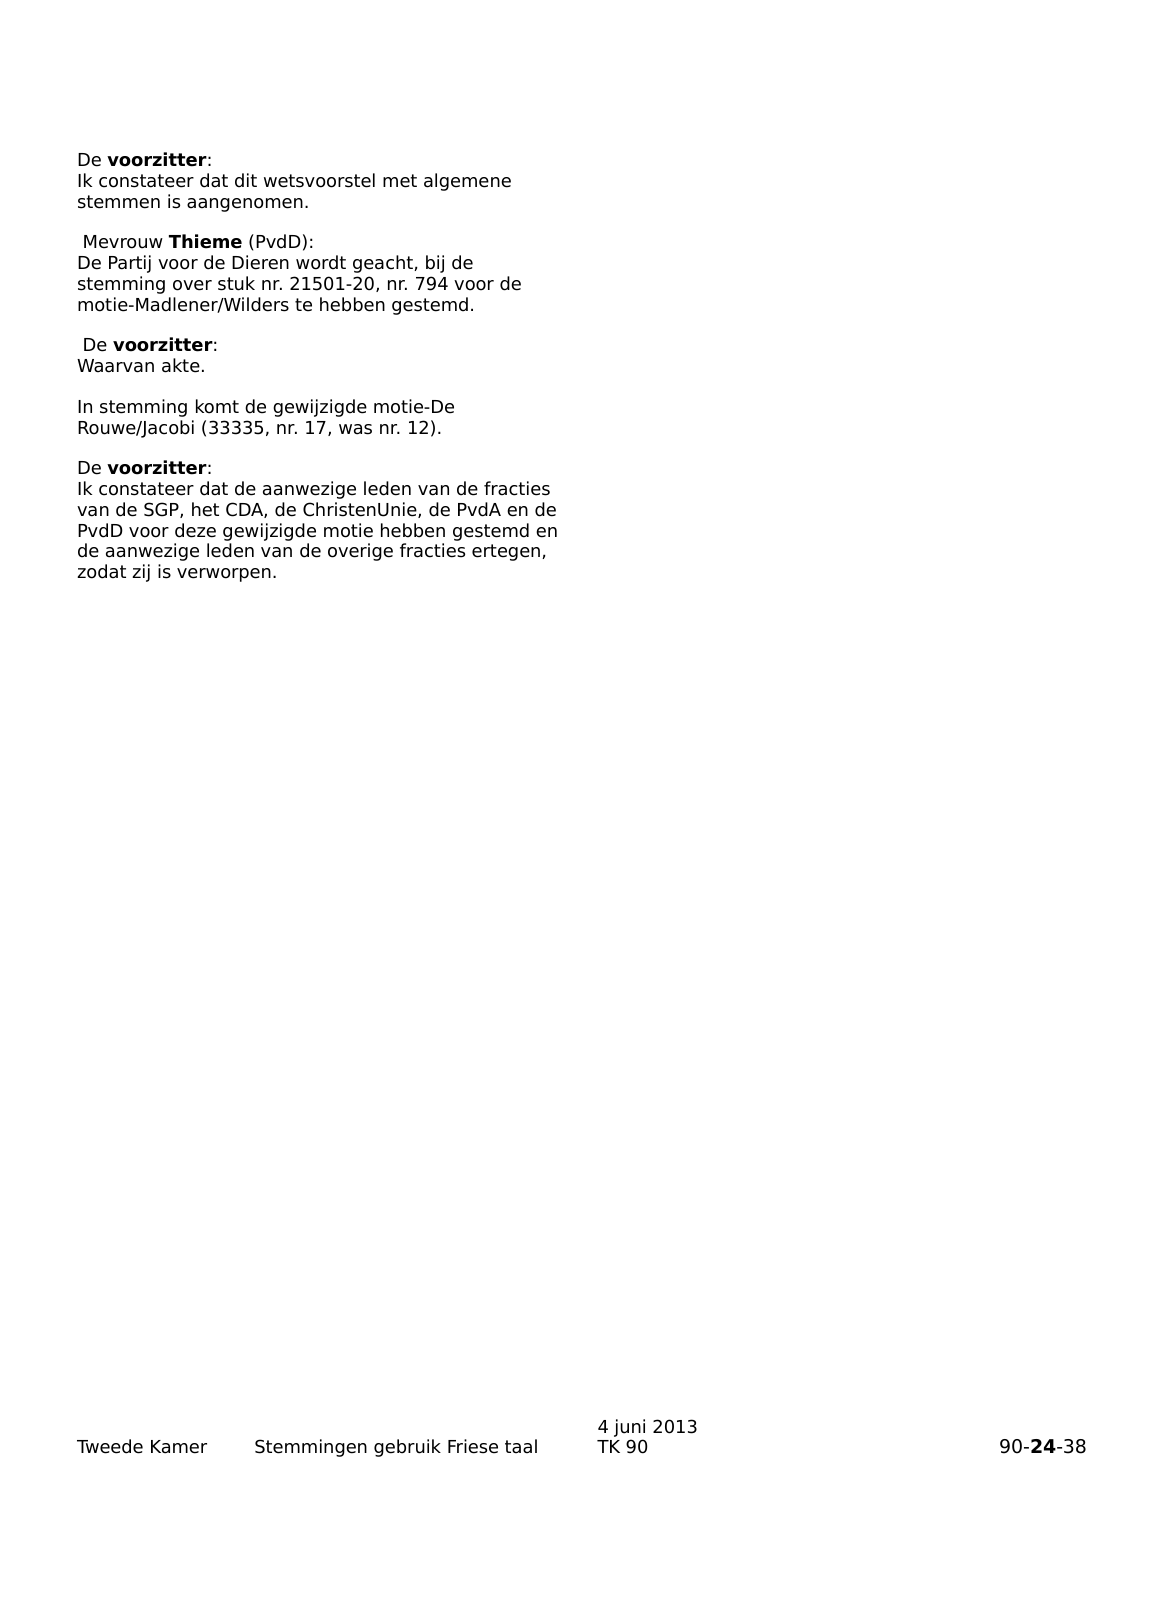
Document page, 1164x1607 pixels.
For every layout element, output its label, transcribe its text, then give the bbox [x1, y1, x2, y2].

text Ik constateer dat dit wetsvoorstel met algemene stemmen is aangenomen. [77, 171, 567, 212]
text De voorzitter: [77, 150, 567, 171]
text Ik constateer dat de aanwezige leden van de fracties van de SGP, het CDA, de ChristenUnie, de PvdA en de PvdD voor deze gewijzigde motie hebben gestemd en de aanwezige leden van de overige fracties ertegen, zodat zij is verworpen. [77, 479, 567, 583]
text Mevrouw Thieme (PvdD): [77, 232, 567, 253]
text De voorzitter: [77, 335, 567, 356]
text De Partij voor de Dieren wordt geacht, bij de stemming over stuk nr. 21501-20, nr. 794 voor de motie-Madlener/Wilders te hebben gestemd. [77, 253, 567, 315]
text De voorzitter: [77, 458, 567, 479]
text In stemming komt de gewijzigde motie-De Rouwe/Jacobi (33335, nr. 17, was nr. 12). [77, 397, 567, 438]
text Waarvan akte. [77, 356, 567, 377]
